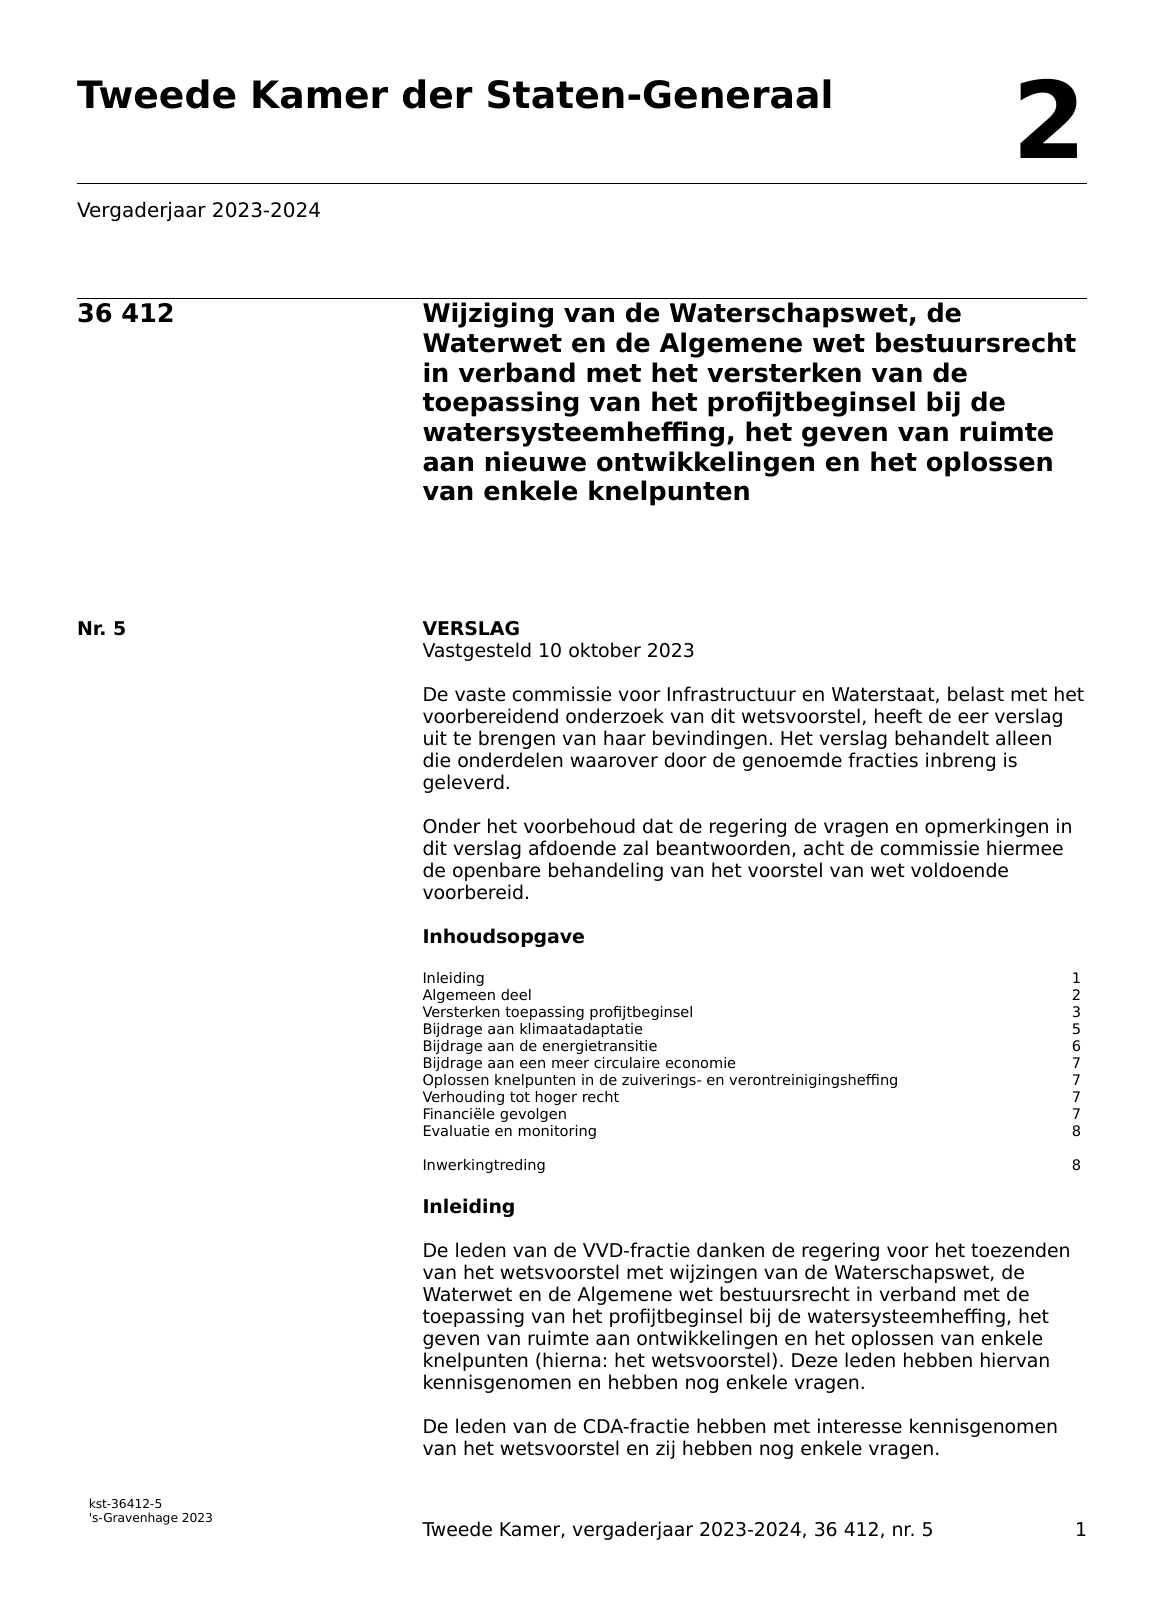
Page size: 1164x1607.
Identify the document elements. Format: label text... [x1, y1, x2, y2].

table_header 2 [886, 59, 1087, 183]
text kst-36412-5 [88, 1497, 323, 1511]
table_header Tweede Kamer der Staten-Generaal [77, 59, 886, 183]
table_cell 8 [1013, 1123, 1087, 1140]
table_cell 2 [1013, 987, 1087, 1004]
table_cell Financiële gevolgen [422, 1106, 1013, 1123]
subtitle 36 412 Wijziging van de Waterschapswet, de Waterwet en de Algemene wet bestuursrecht in verband met het versterken van de toepassing van het profijtbeginsel bij de watersysteemheffing, het geven van ruimte aan nieuwe ontwikkelingen en het oplossen van enkele knelpunten [77, 299, 1087, 507]
table_cell 7 [1013, 1089, 1087, 1106]
table_cell [422, 1140, 1013, 1157]
subtitle Inhoudsopgave [422, 926, 1087, 948]
table_header 1 [1013, 970, 1087, 987]
table_cell 7 [1013, 1106, 1087, 1123]
text 's-Gravenhage 2023 [88, 1511, 323, 1525]
table_cell Bijdrage aan de energietransitie [422, 1038, 1013, 1055]
table_cell 6 [1013, 1038, 1087, 1055]
text De leden van de CDA-fractie hebben met interesse kennisgenomen van het wetsvoorstel en zij hebben nog enkele vragen. [422, 1416, 1087, 1460]
table_cell 8 [1013, 1157, 1087, 1174]
table_header Inleiding [422, 970, 1013, 987]
table_cell [1013, 1140, 1087, 1157]
text De vaste commissie voor Infrastructuur en Waterstaat, belast met het voorbereidend onderzoek van dit wetsvoorstel, heeft de eer verslag uit te brengen van haar bevindingen. Het verslag behandelt alleen die onderdelen waarover door de genoemde fracties inbreng is geleverd. [422, 684, 1087, 794]
table_cell Versterken toepassing profijtbeginsel [422, 1004, 1013, 1021]
table_cell Oplossen knelpunten in de zuiverings- en verontreinigingsheffing [422, 1072, 1013, 1089]
table_cell Algemeen deel [422, 987, 1013, 1004]
subtitle Inleiding [422, 1196, 1087, 1218]
table_cell Bijdrage aan een meer circulaire economie [422, 1055, 1013, 1072]
table_cell 7 [1013, 1055, 1087, 1072]
table_cell 5 [1013, 1021, 1087, 1038]
subtitle Nr. 5 VERSLAG [77, 618, 1087, 640]
table_cell 3 [1013, 1004, 1087, 1021]
table_cell Bijdrage aan klimaatadaptatie [422, 1021, 1013, 1038]
table_cell Vergaderjaar 2023-2024 [77, 184, 1087, 298]
table_cell Evaluatie en monitoring [422, 1123, 1013, 1140]
table_cell Verhouding tot hoger recht [422, 1089, 1013, 1106]
text Vastgesteld 10 oktober 2023 [422, 640, 1087, 662]
table_cell 7 [1013, 1072, 1087, 1089]
text De leden van de VVD-fractie danken de regering voor het toezenden van het wetsvoorstel met wijzingen van de Waterschapswet, de Waterwet en de Algemene wet bestuursrecht in verband met de toepassing van het profijtbeginsel bij de watersysteemheffing, het geven van ruimte aan ontwikkelingen en het oplossen van enkele knelpunten (hierna: het wetsvoorstel). Deze leden hebben hiervan kennisgenomen en hebben nog enkele vragen. [422, 1240, 1087, 1394]
text Onder het voorbehoud dat de regering de vragen en opmerkingen in dit verslag afdoende zal beantwoorden, acht de commissie hiermee de openbare behandeling van het voorstel van wet voldoende voorbereid. [422, 816, 1087, 904]
table_cell Inwerkingtreding [422, 1157, 1013, 1174]
